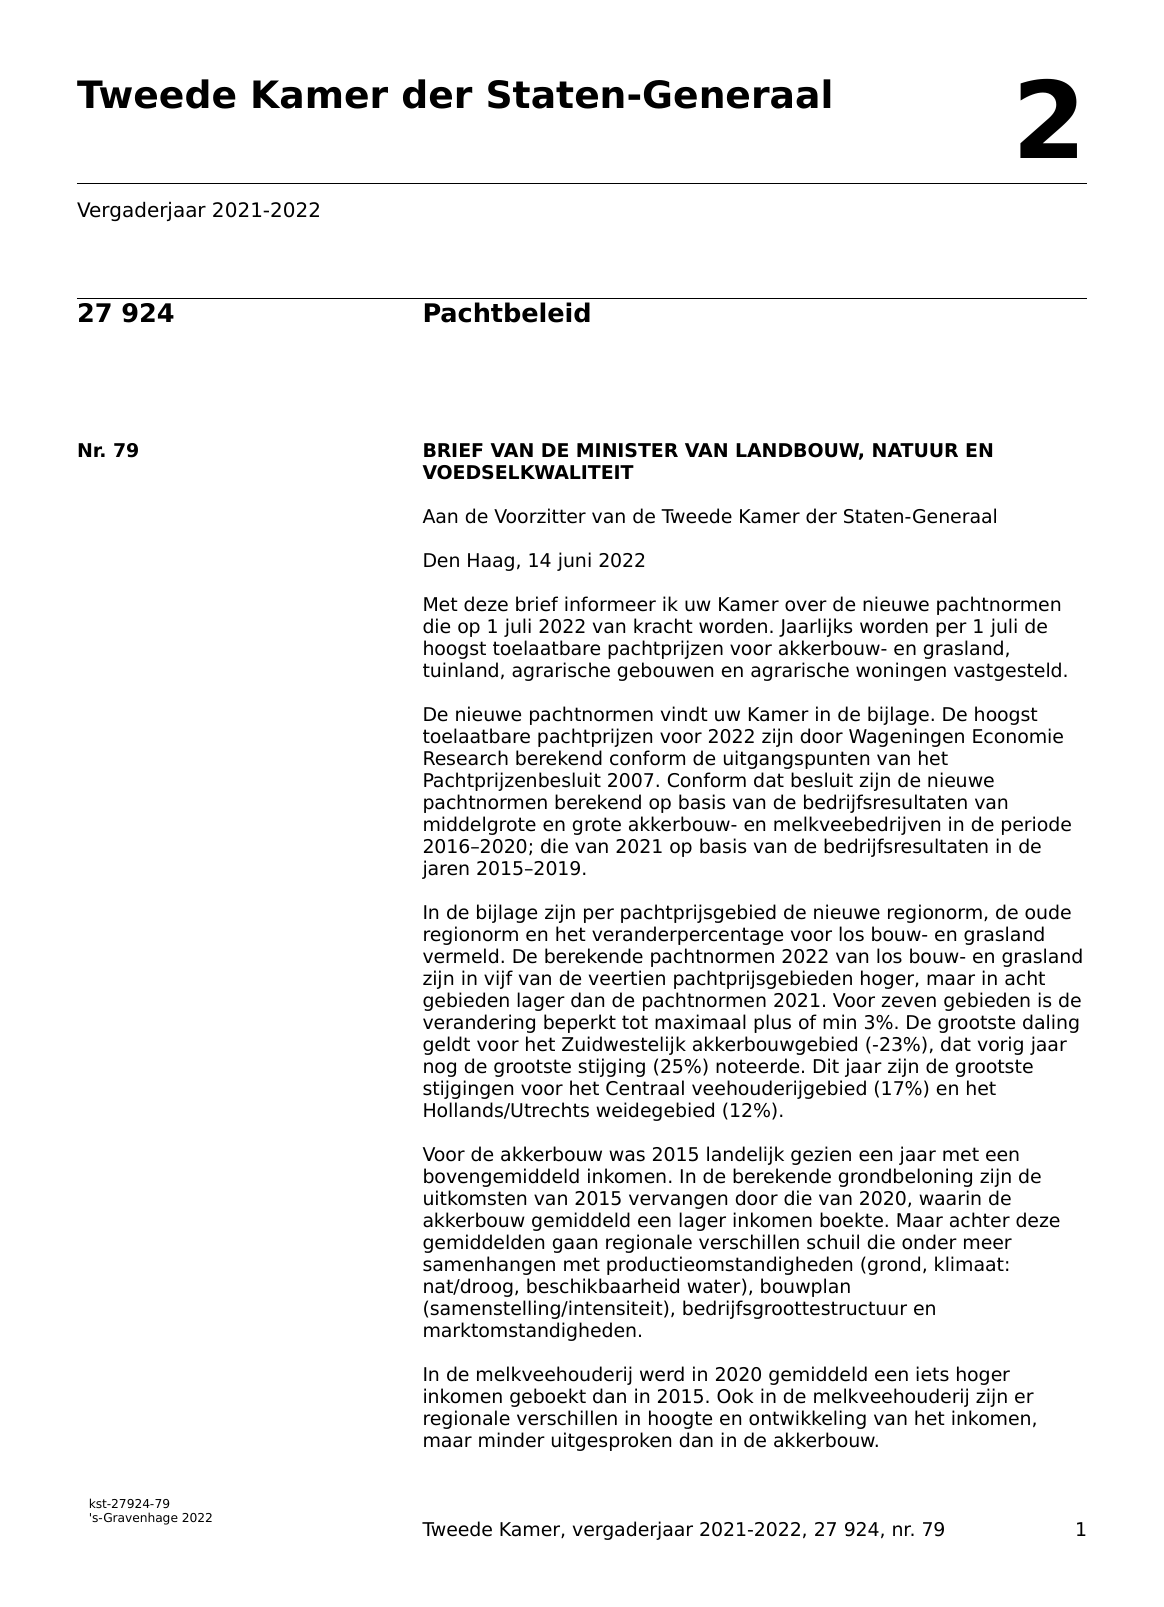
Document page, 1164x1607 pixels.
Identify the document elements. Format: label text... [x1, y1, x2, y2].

text Voor de akkerbouw was 2015 landelijk gezien een jaar met een bovengemiddeld inkomen. In de berekende grondbeloning zijn de uitkomsten van 2015 vervangen door die van 2020, waarin de akkerbouw gemiddeld een lager inkomen boekte. Maar achter deze gemiddelden gaan regionale verschillen schuil die onder meer samenhangen met productieomstandigheden (grond, klimaat: nat/droog, beschikbaarheid water), bouwplan (samenstelling/intensiteit), bedrijfsgroottestructuur en marktomstandigheden. [422, 1144, 1087, 1342]
text De nieuwe pachtnormen vindt uw Kamer in de bijlage. De hoogst toelaatbare pachtprijzen voor 2022 zijn door Wageningen Economie Research berekend conform de uitgangspunten van het Pachtprijzenbesluit 2007. Conform dat besluit zijn de nieuwe pachtnormen berekend op basis van de bedrijfsresultaten van middelgrote en grote akkerbouw- en melkveebedrijven in de periode 2016–2020; die van 2021 op basis van de bedrijfsresultaten in de jaren 2015–2019. [422, 704, 1087, 880]
text Met deze brief informeer ik uw Kamer over de nieuwe pachtnormen die op 1 juli 2022 van kracht worden. Jaarlijks worden per 1 juli de hoogst toelaatbare pachtprijzen voor akkerbouw- en grasland, tuinland, agrarische gebouwen en agrarische woningen vastgesteld. [422, 594, 1087, 682]
text Den Haag, 14 juni 2022 [422, 550, 1087, 572]
table_cell Vergaderjaar 2021-2022 [77, 184, 1087, 298]
text kst-27924-79 [88, 1497, 323, 1511]
text Aan de Voorzitter van de Tweede Kamer der Staten-Generaal [422, 506, 1087, 528]
subtitle 27 924 Pachtbeleid [77, 299, 1087, 329]
subtitle Nr. 79 BRIEF VAN DE MINISTER VAN LANDBOUW, NATUUR EN VOEDSELKWALITEIT [77, 440, 1087, 484]
text In de bijlage zijn per pachtprijsgebied de nieuwe regionorm, de oude regionorm en het veranderpercentage voor los bouw- en grasland vermeld. De berekende pachtnormen 2022 van los bouw- en grasland zijn in vijf van de veertien pachtprijsgebieden hoger, maar in acht gebieden lager dan de pachtnormen 2021. Voor zeven gebieden is de verandering beperkt tot maximaal plus of min 3%. De grootste daling geldt voor het Zuidwestelijk akkerbouwgebied (-23%), dat vorig jaar nog de grootste stijging (25%) noteerde. Dit jaar zijn de grootste stijgingen voor het Centraal veehouderijgebied (17%) en het Hollands/Utrechts weidegebied (12%). [422, 902, 1087, 1122]
text 's-Gravenhage 2022 [88, 1511, 323, 1525]
text In de melkveehouderij werd in 2020 gemiddeld een iets hoger inkomen geboekt dan in 2015. Ook in de melkveehouderij zijn er regionale verschillen in hoogte en ontwikkeling van het inkomen, maar minder uitgesproken dan in de akkerbouw. [422, 1364, 1087, 1452]
table_header 2 [886, 59, 1087, 183]
table_header Tweede Kamer der Staten-Generaal [77, 59, 886, 183]
